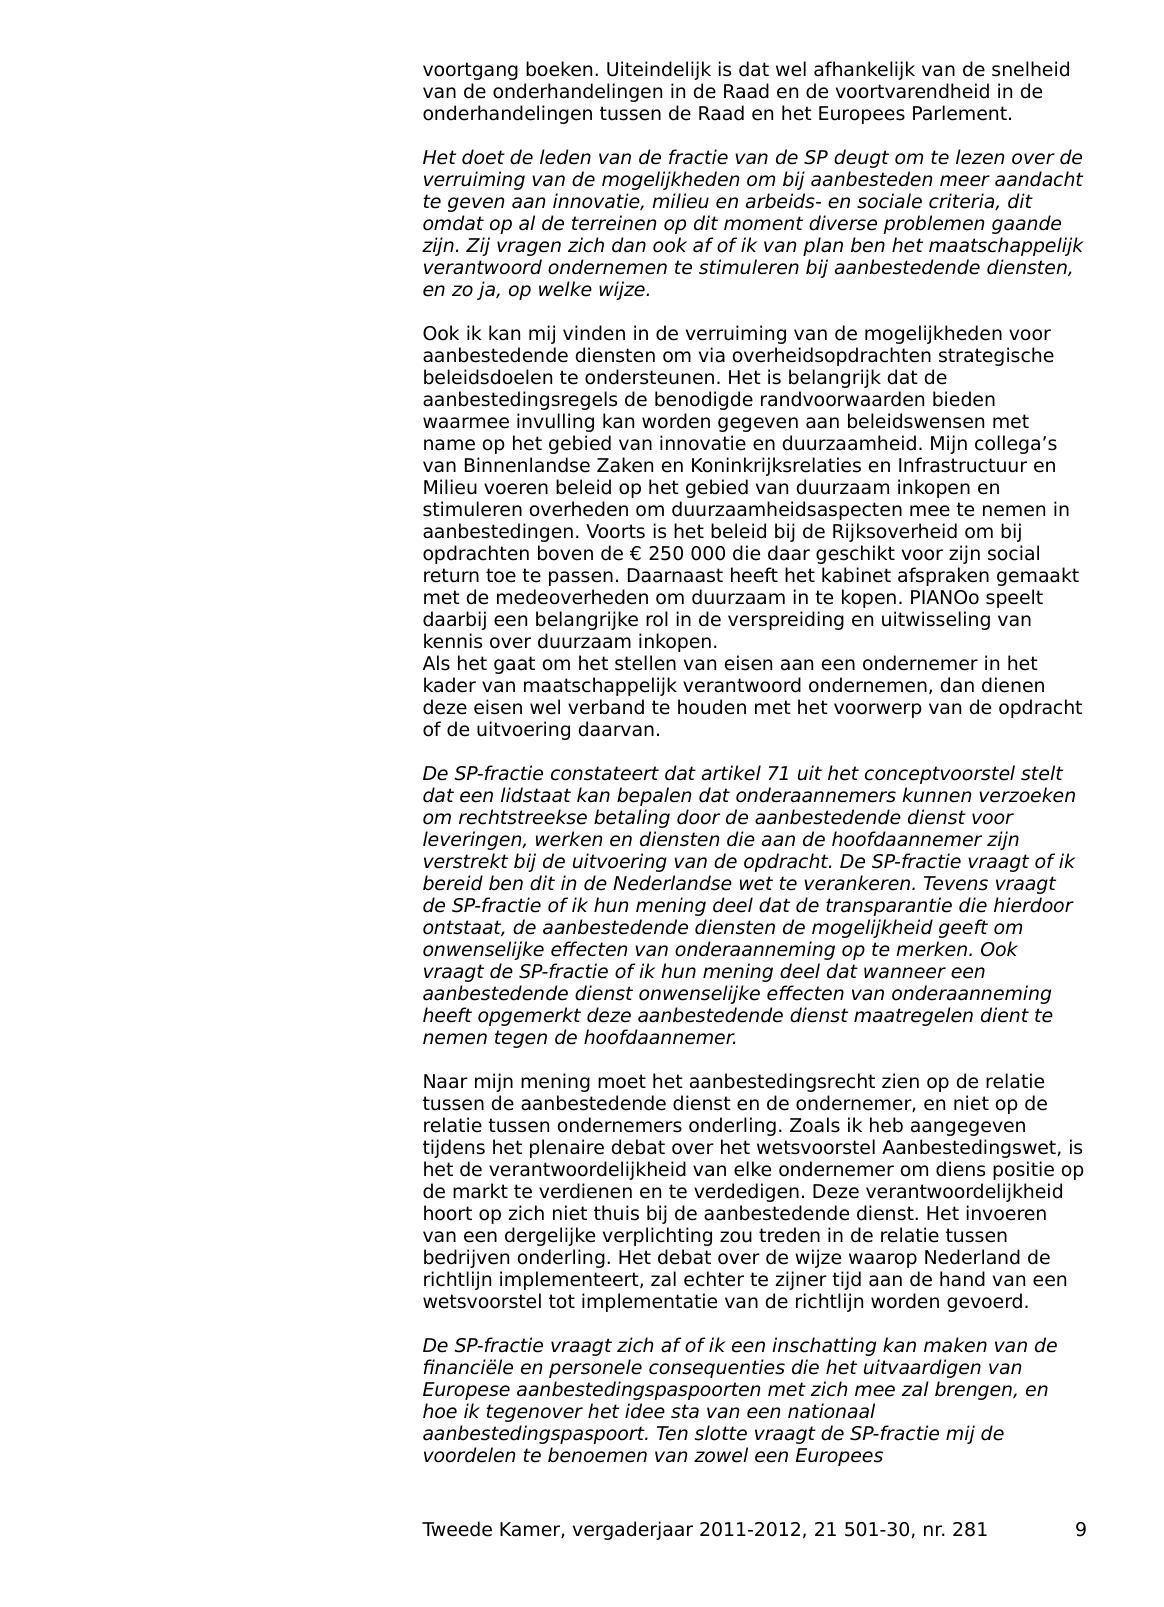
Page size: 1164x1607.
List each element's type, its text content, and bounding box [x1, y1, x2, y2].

text voortgang boeken. Uiteindelijk is dat wel afhankelijk van de snelheid van de onderhandelingen in de Raad en de voortvarendheid in de onderhandelingen tussen de Raad en het Europees Parlement. [422, 59, 1087, 125]
text De SP-fractie vraagt zich af of ik een inschatting kan maken van de financiële en personele consequenties die het uitvaardigen van Europese aanbestedingspaspoorten met zich mee zal brengen, en hoe ik tegenover het idee sta van een nationaal aanbestedingspaspoort. Ten slotte vraagt de SP-fractie mij de voordelen te benoemen van zowel een Europees [422, 1335, 1087, 1467]
text Naar mijn mening moet het aanbestedingsrecht zien op de relatie tussen de aanbestedende dienst en de ondernemer, en niet op de relatie tussen ondernemers onderling. Zoals ik heb aangegeven tijdens het plenaire debat over het wetsvoorstel Aanbestedingswet, is het de verantwoordelijkheid van elke ondernemer om diens positie op de markt te verdienen en te verdedigen. Deze verantwoordelijkheid hoort op zich niet thuis bij de aanbestedende dienst. Het invoeren van een dergelijke verplichting zou treden in de relatie tussen bedrijven onderling. Het debat over de wijze waarop Nederland de richtlijn implementeert, zal echter te zijner tijd aan de hand van een wetsvoorstel tot implementatie van de richtlijn worden gevoerd. [422, 1071, 1087, 1313]
text Het doet de leden van de fractie van de SP deugt om te lezen over de verruiming van de mogelijkheden om bij aanbesteden meer aandacht te geven aan innovatie, milieu en arbeids- en sociale criteria, dit omdat op al de terreinen op dit moment diverse problemen gaande zijn. Zij vragen zich dan ook af of ik van plan ben het maatschappelijk verantwoord ondernemen te stimuleren bij aanbestedende diensten, en zo ja, op welke wijze. [422, 147, 1087, 301]
text Ook ik kan mij vinden in de verruiming van de mogelijkheden voor aanbestedende diensten om via overheidsopdrachten strategische beleidsdoelen te ondersteunen. Het is belangrijk dat de aanbestedingsregels de benodigde randvoorwaarden bieden waarmee invulling kan worden gegeven aan beleidswensen met name op het gebied van innovatie en duurzaamheid. Mijn collega’s van Binnenlandse Zaken en Koninkrijksrelaties en Infrastructuur en Milieu voeren beleid op het gebied van duurzaam inkopen en stimuleren overheden om duurzaamheidsaspecten mee te nemen in aanbestedingen. Voorts is het beleid bij de Rijksoverheid om bij opdrachten boven de € 250 000 die daar geschikt voor zijn social return toe te passen. Daarnaast heeft het kabinet afspraken gemaakt met de medeoverheden om duurzaam in te kopen. PIANOo speelt daarbij een belangrijke rol in de verspreiding en uitwisseling van kennis over duurzaam inkopen. [422, 323, 1087, 653]
text De SP-fractie constateert dat artikel 71 uit het conceptvoorstel stelt dat een lidstaat kan bepalen dat onderaannemers kunnen verzoeken om rechtstreekse betaling door de aanbestedende dienst voor leveringen, werken en diensten die aan de hoofdaannemer zijn verstrekt bij de uitvoering van de opdracht. De SP-fractie vraagt of ik bereid ben dit in de Nederlandse wet te verankeren. Tevens vraagt de SP-fractie of ik hun mening deel dat de transparantie die hierdoor ontstaat, de aanbestedende diensten de mogelijkheid geeft om onwenselijke effecten van onderaanneming op te merken. Ook vraagt de SP-fractie of ik hun mening deel dat wanneer een aanbestedende dienst onwenselijke effecten van onderaanneming heeft opgemerkt deze aanbestedende dienst maatregelen dient te nemen tegen de hoofdaannemer. [422, 763, 1087, 1049]
text Als het gaat om het stellen van eisen aan een ondernemer in het kader van maatschappelijk verantwoord ondernemen, dan dienen deze eisen wel verband te houden met het voorwerp van de opdracht of de uitvoering daarvan. [422, 653, 1087, 741]
